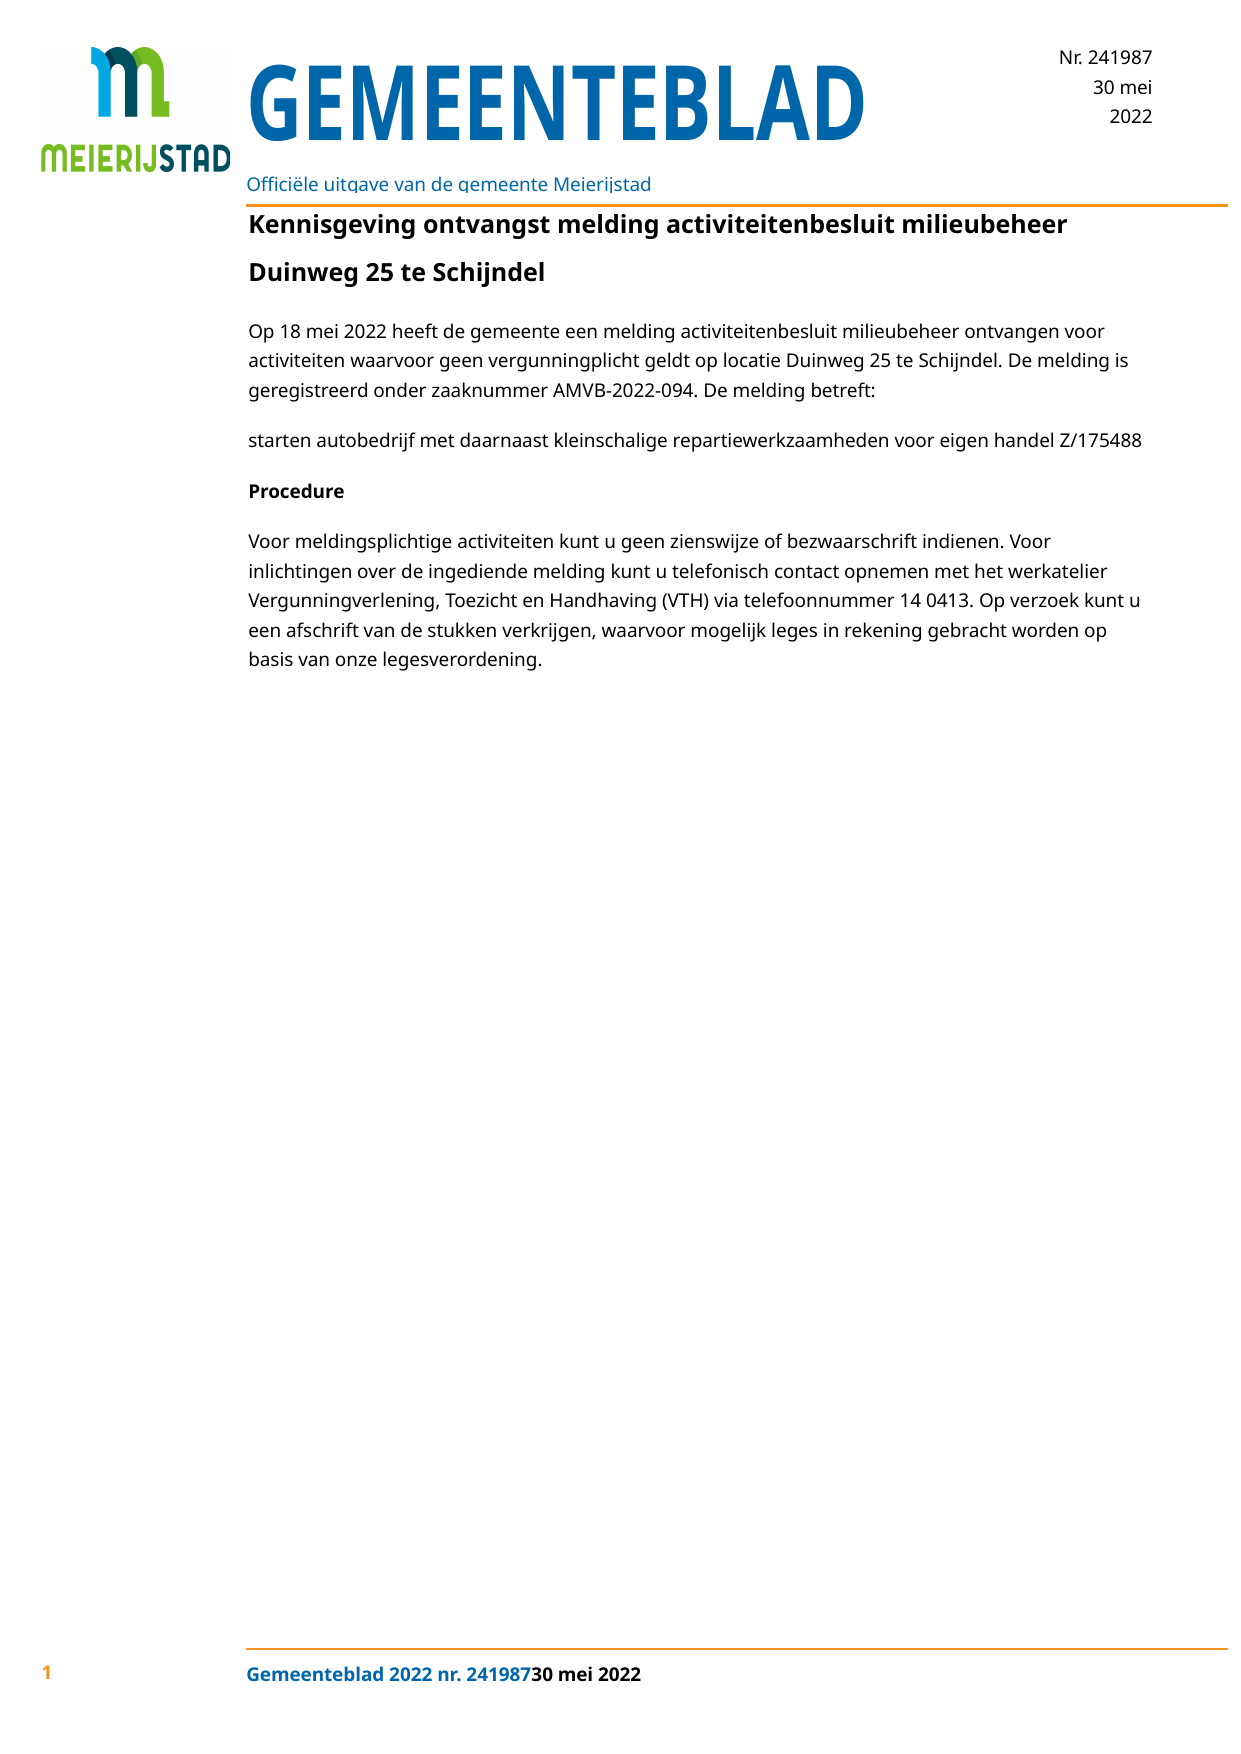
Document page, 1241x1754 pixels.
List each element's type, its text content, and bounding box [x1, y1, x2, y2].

text Op 18 mei 2022 heeft de gemeente een melding activiteitenbesluit milieubeheer ontvangen voor activiteiten waarvoor geen vergunningplicht geldt op locatie Duinweg 25 te Schijndel. De melding is geregistreerd onder zaaknummer AMVB-2022-094. De melding betreft: [248, 318, 1152, 403]
picture [41, 47, 231, 172]
text Kennisgeving ontvangst melding activiteitenbesluit milieubeheer Duinweg 25 te Schijndel [248, 207, 1152, 288]
text starten autobedrijf met daarnaast kleinschalige repartiewerkzaamheden voor eigen handel Z/175488 [248, 427, 1152, 453]
text Voor meldingsplichtige activiteiten kunt u geen zienswijze of bezwaarschrift indienen. Voor inlichtingen over de ingediende melding kunt u telefonisch contact opnemen met het werkatelier Vergunningverlening, Toezicht en Handhaving (VTH) via telefoonnummer 14 0413. Op verzoek kunt u een afschrift van de stukken verkrijgen, waarvoor mogelijk leges in rekening gebracht worden op basis van onze legesverordening. [248, 528, 1152, 672]
text Procedure [248, 478, 1152, 504]
